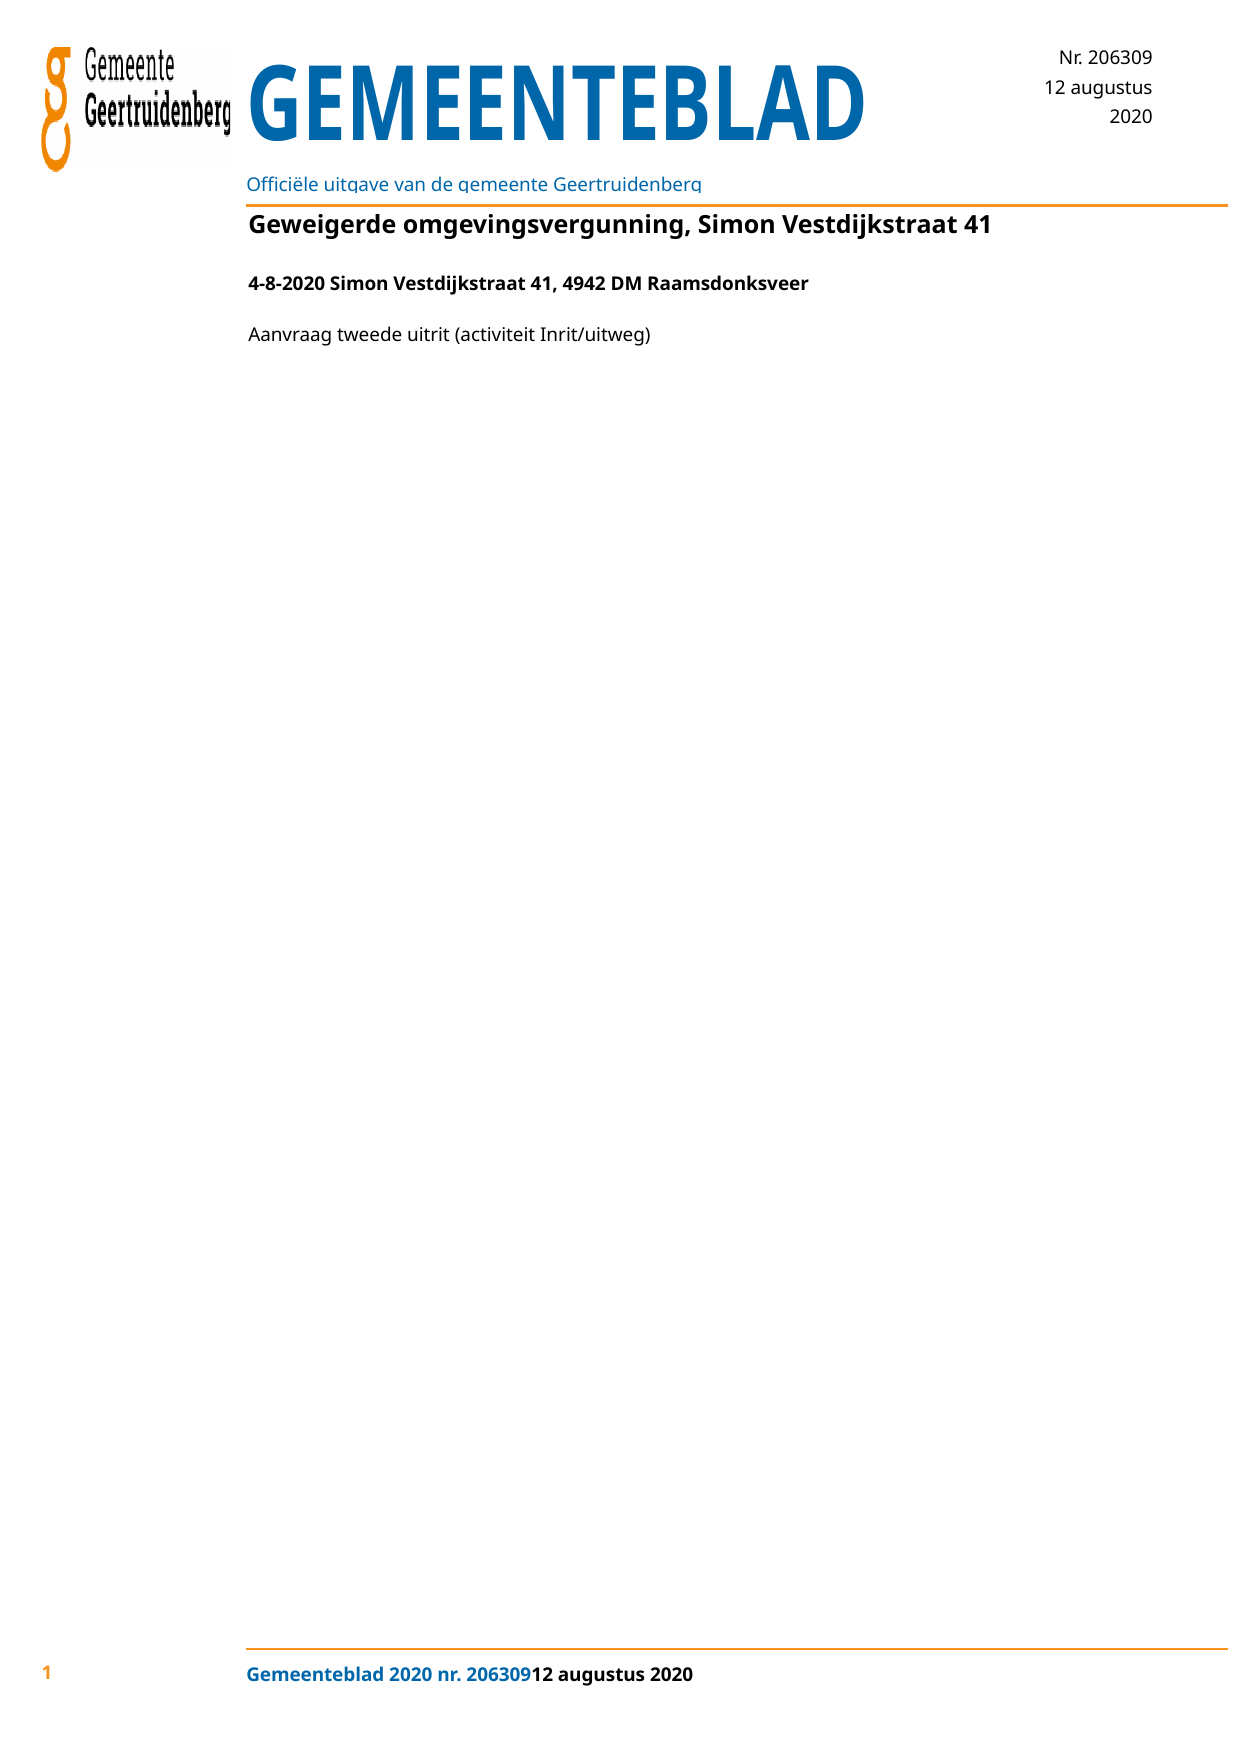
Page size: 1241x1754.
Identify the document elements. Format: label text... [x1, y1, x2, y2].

text Geweigerde omgevingsvergunning, Simon Vestdijkstraat 41 [248, 207, 1152, 241]
text Aanvraag tweede uitrit (activiteit Inrit/uitweg) [248, 321, 1152, 346]
text 4-8-2020 Simon Vestdijkstraat 41, 4942 DM Raamsdonksveer [248, 270, 1152, 296]
picture [41, 47, 231, 172]
